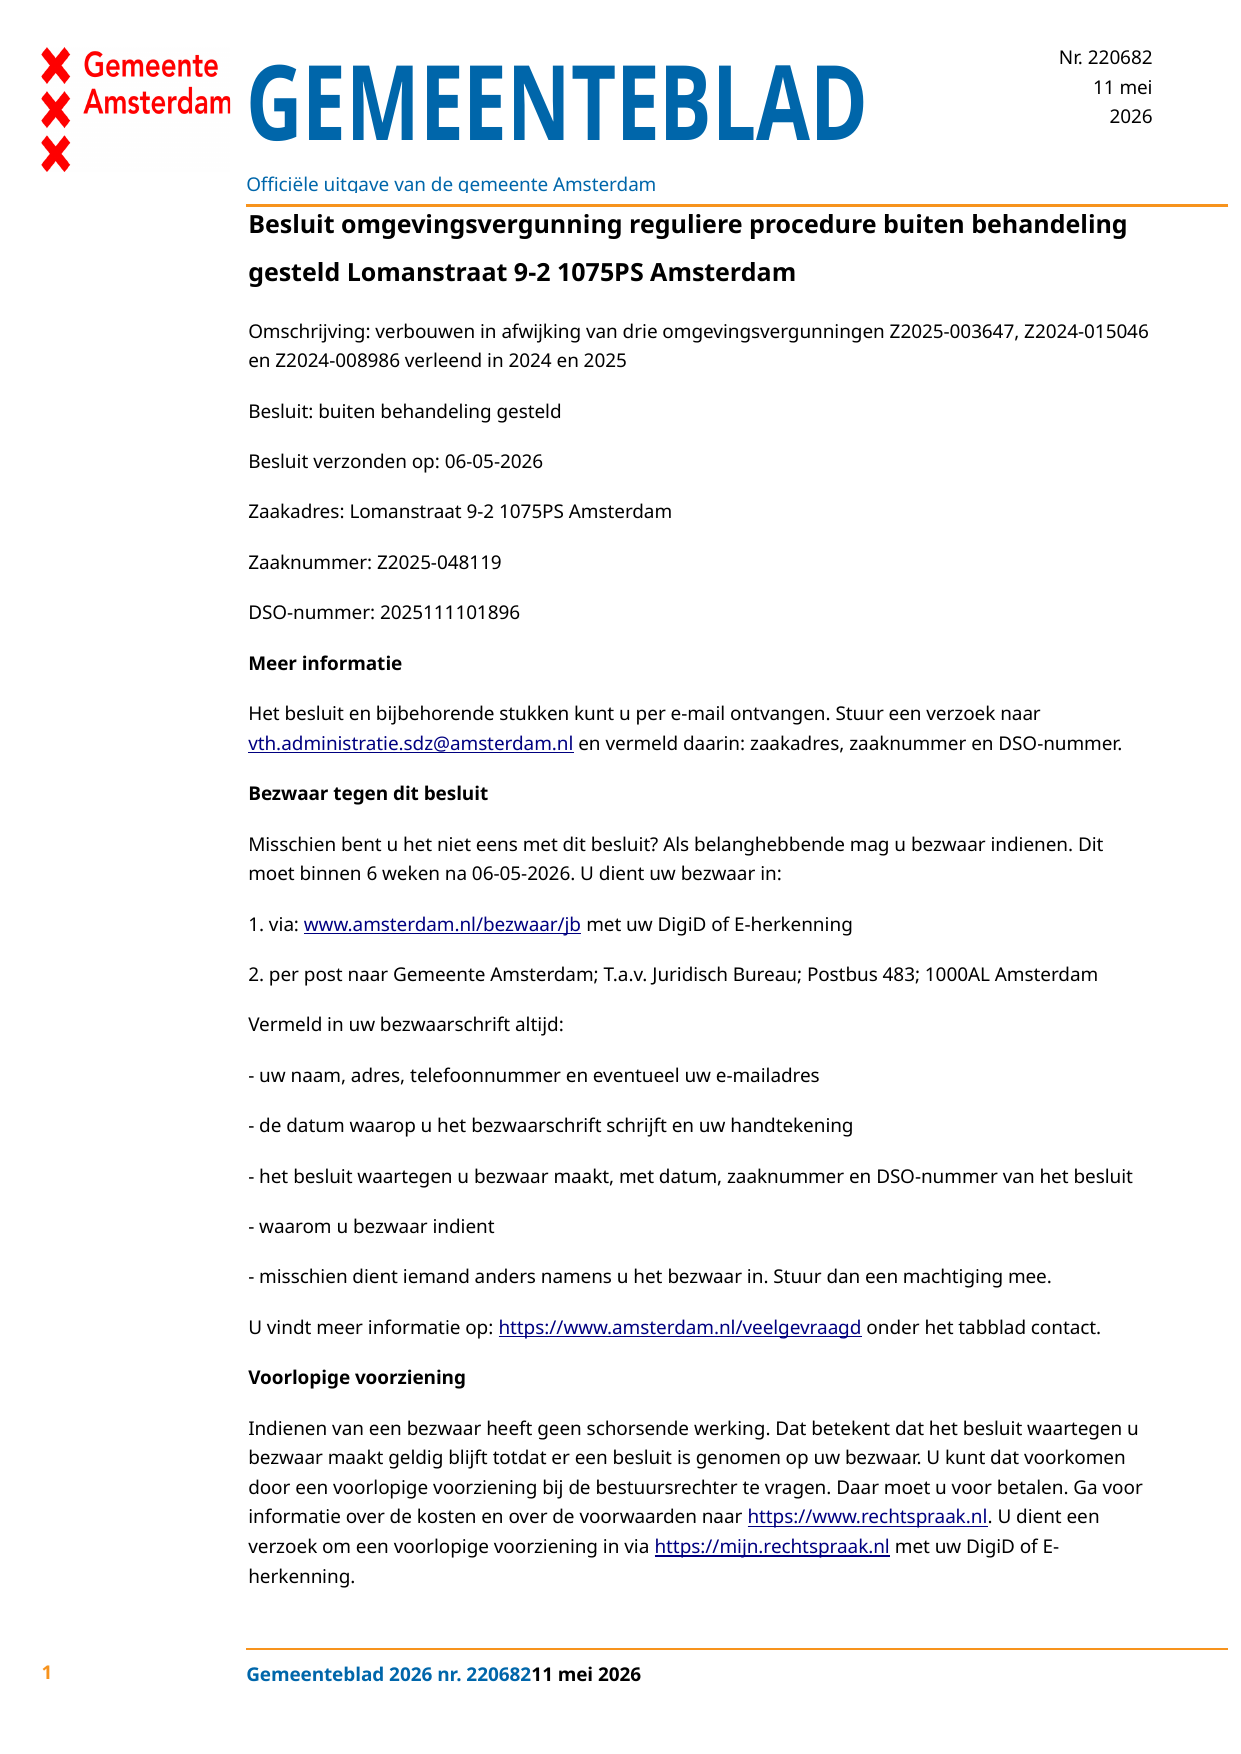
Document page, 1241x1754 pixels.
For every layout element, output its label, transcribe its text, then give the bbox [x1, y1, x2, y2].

text 1. via: www.amsterdam.nl/bezwaar/jb met uw DigiD of E-herkenning [248, 911, 1152, 937]
text U vindt meer informatie op: https://www.amsterdam.nl/veelgevraagd onder het tabblad contact. [248, 1314, 1152, 1340]
text - misschien dient iemand anders namens u het bezwaar in. Stuur dan een machtiging mee. [248, 1264, 1152, 1289]
text - het besluit waartegen u bezwaar maakt, met datum, zaaknummer en DSO-nummer van het besluit [248, 1163, 1152, 1189]
text Voorlopige voorziening [248, 1364, 1152, 1390]
text DSO-nummer: 2025111101896 [248, 599, 1152, 625]
text Het besluit en bijbehorende stukken kunt u per e-mail ontvangen. Stuur een verzoek naar vth.administratie.sdz@amsterdam.nl en vermeld daarin: zaakadres, zaaknummer en DSO-nummer. [248, 700, 1152, 756]
text Omschrijving: verbouwen in afwijking van drie omgevingsvergunningen Z2025-003647, Z2024-015046 en Z2024-008986 verleend in 2024 en 2025 [248, 318, 1152, 373]
text - uw naam, adres, telefoonnummer en eventueel uw e-mailadres [248, 1062, 1152, 1088]
text Misschien bent u het niet eens met dit besluit? Als belanghebbende mag u bezwaar indienen. Dit moet binnen 6 weken na 06-05-2026. U dient uw bezwaar in: [248, 831, 1152, 886]
text - waarom u bezwaar indient [248, 1213, 1152, 1239]
text Bezwaar tegen dit besluit [248, 780, 1152, 806]
text 2. per post naar Gemeente Amsterdam; T.a.v. Juridisch Bureau; Postbus 483; 1000AL Amsterdam [248, 961, 1152, 987]
text Besluit verzonden op: 06-05-2026 [248, 448, 1152, 474]
text Indienen van een bezwaar heeft geen schorsende werking. Dat betekent dat het besluit waartegen u bezwaar maakt geldig blijft totdat er een besluit is genomen op uw bezwaar. U kunt dat voorkomen door een voorlopige voorziening bij de bestuursrechter te vragen. Daar moet u voor betalen. Ga voor informatie over de kosten en over de voorwaarden naar https://www.rechtspraak.nl. U dient een verzoek om een voorlopige voorziening in via https://mijn.rechtspraak.nl met uw DigiD of E-herkenning. [248, 1415, 1152, 1589]
text Besluit omgevingsvergunning reguliere procedure buiten behandeling gesteld Lomanstraat 9-2 1075PS Amsterdam [248, 207, 1152, 288]
text Vermeld in uw bezwaarschrift altijd: [248, 1012, 1152, 1037]
text Zaaknummer: Z2025-048119 [248, 549, 1152, 575]
text Zaakadres: Lomanstraat 9-2 1075PS Amsterdam [248, 499, 1152, 524]
text - de datum waarop u het bezwaarschrift schrijft en uw handtekening [248, 1112, 1152, 1138]
picture [41, 47, 231, 172]
text Meer informatie [248, 650, 1152, 676]
text Besluit: buiten behandeling gesteld [248, 398, 1152, 424]
